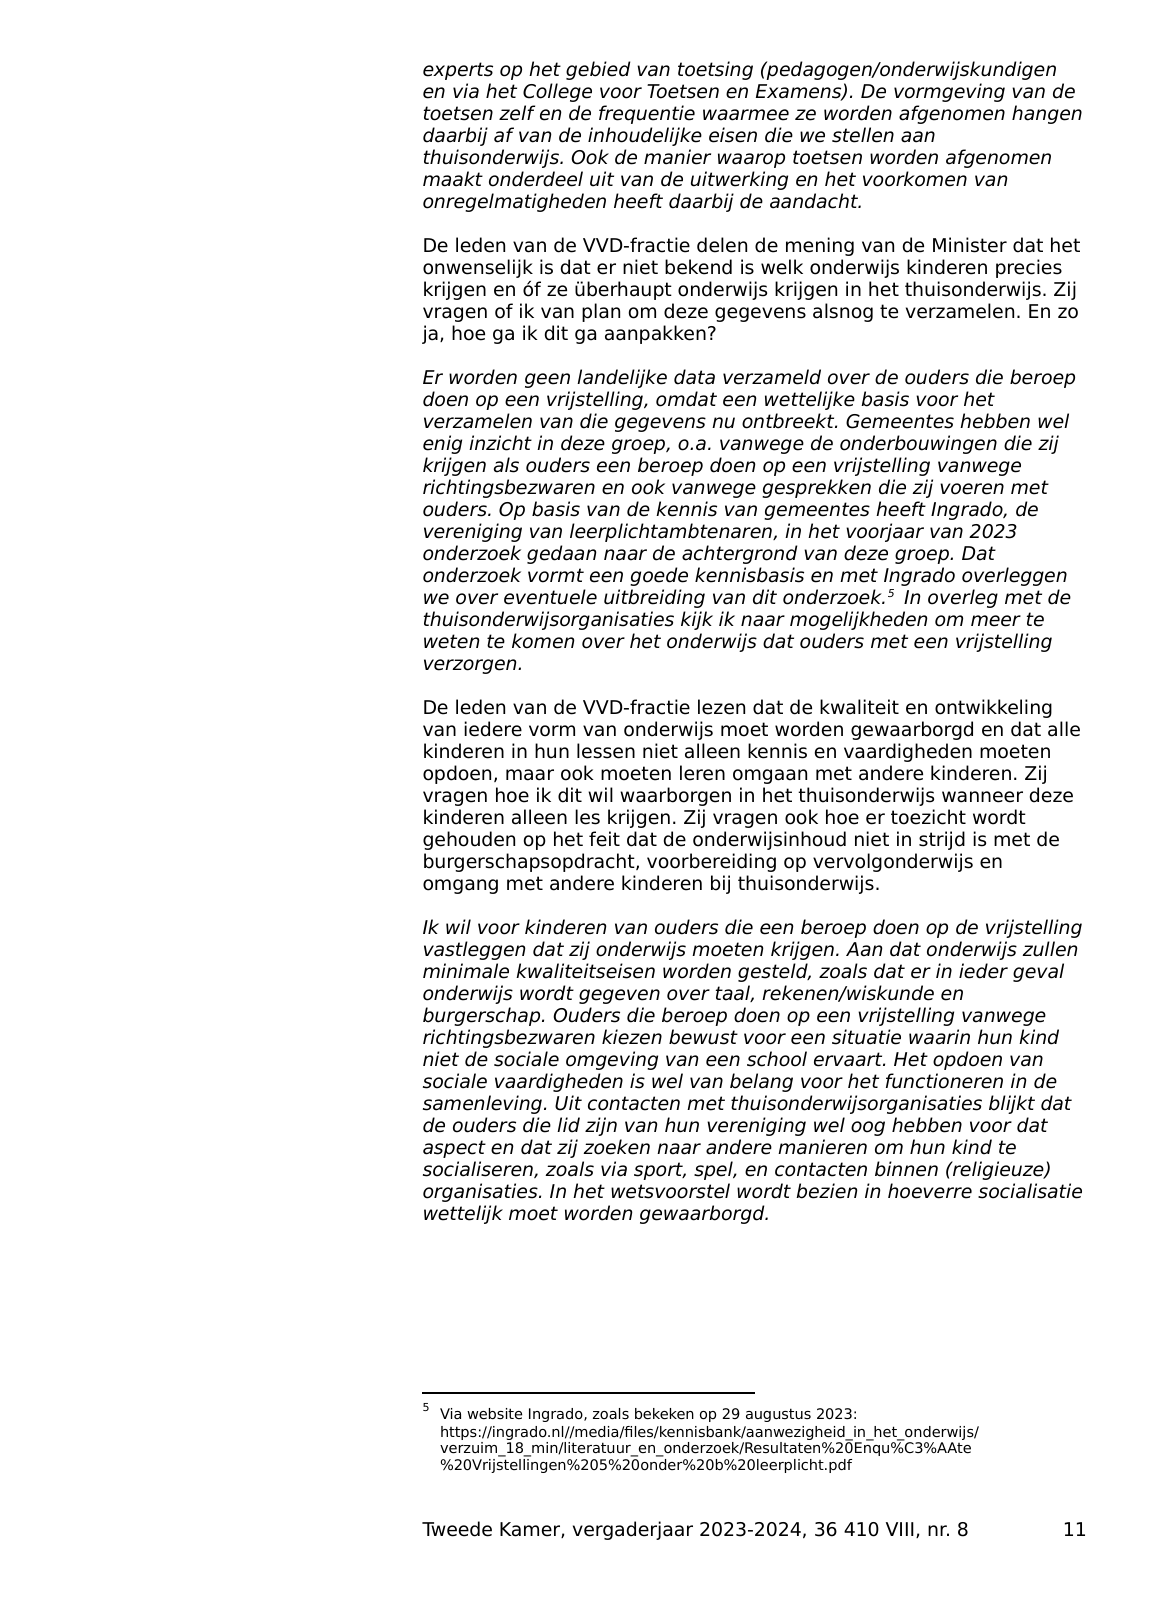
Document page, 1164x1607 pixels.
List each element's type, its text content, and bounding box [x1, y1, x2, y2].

text experts op het gebied van toetsing (pedagogen/onderwijskundigen en via het College voor Toetsen en Examens). De vormgeving van de toetsen zelf en de frequentie waarmee ze worden afgenomen hangen daarbij af van de inhoudelijke eisen die we stellen aan thuisonderwijs. Ook de manier waarop toetsen worden afgenomen maakt onderdeel uit van de uitwerking en het voorkomen van onregelmatigheden heeft daarbij de aandacht. [422, 59, 1087, 213]
text Er worden geen landelijke data verzameld over de ouders die beroep doen op een vrijstelling, omdat een wettelijke basis voor het verzamelen van die gegevens nu ontbreekt. Gemeentes hebben wel enig inzicht in deze groep, o.a. vanwege de onderbouwingen die zij krijgen als ouders een beroep doen op een vrijstelling vanwege richtingsbezwaren en ook vanwege gesprekken die zij voeren met ouders. Op basis van de kennis van gemeentes heeft Ingrado, de vereniging van leerplichtambtenaren, in het voorjaar van 2023 onderzoek gedaan naar de achtergrond van deze groep. Dat onderzoek vormt een goede kennisbasis en met Ingrado overleggen we over eventuele uitbreiding van dit onderzoek. In overleg met de thuisonderwijsorganisaties kijk ik naar mogelijkheden om meer te weten te komen over het onderwijs dat ouders met een vrijstelling verzorgen. [422, 367, 1087, 675]
text De leden van de VVD-fractie lezen dat de kwaliteit en ontwikkeling van iedere vorm van onderwijs moet worden gewaarborgd en dat alle kinderen in hun lessen niet alleen kennis en vaardigheden moeten opdoen, maar ook moeten leren omgaan met andere kinderen. Zij vragen hoe ik dit wil waarborgen in het thuisonderwijs wanneer deze kinderen alleen les krijgen. Zij vragen ook hoe er toezicht wordt gehouden op het feit dat de onderwijsinhoud niet in strijd is met de burgerschapsopdracht, voorbereiding op vervolgonderwijs en omgang met andere kinderen bij thuisonderwijs. [422, 697, 1087, 895]
text Ik wil voor kinderen van ouders die een beroep doen op de vrijstelling vastleggen dat zij onderwijs moeten krijgen. Aan dat onderwijs zullen minimale kwaliteitseisen worden gesteld, zoals dat er in ieder geval onderwijs wordt gegeven over taal, rekenen/wiskunde en burgerschap. Ouders die beroep doen op een vrijstelling vanwege richtingsbezwaren kiezen bewust voor een situatie waarin hun kind niet de sociale omgeving van een school ervaart. Het opdoen van sociale vaardigheden is wel van belang voor het functioneren in de samenleving. Uit contacten met thuisonderwijsorganisaties blijkt dat de ouders die lid zijn van hun vereniging wel oog hebben voor dat aspect en dat zij zoeken naar andere manieren om hun kind te socialiseren, zoals via sport, spel, en contacten binnen (religieuze) organisaties. In het wetsvoorstel wordt bezien in hoeverre socialisatie wettelijk moet worden gewaarborgd. [422, 917, 1087, 1225]
text De leden van de VVD-fractie delen de mening van de Minister dat het onwenselijk is dat er niet bekend is welk onderwijs kinderen precies krijgen en óf ze überhaupt onderwijs krijgen in het thuisonderwijs. Zij vragen of ik van plan om deze gegevens alsnog te verzamelen. En zo ja, hoe ga ik dit ga aanpakken? [422, 235, 1087, 345]
text Via website Ingrado, zoals bekeken op 29 augustus 2023: https://ingrado.nl//media/files/kennisbank/aanwezigheid_in_het_onderwijs/verzuim_18_min/literatuur_en_onderzoek/Resultaten%20Enqu%C3%AAte%20Vrijstellingen%205%20onder%20b%20leerplicht.pdf [422, 1402, 1087, 1474]
